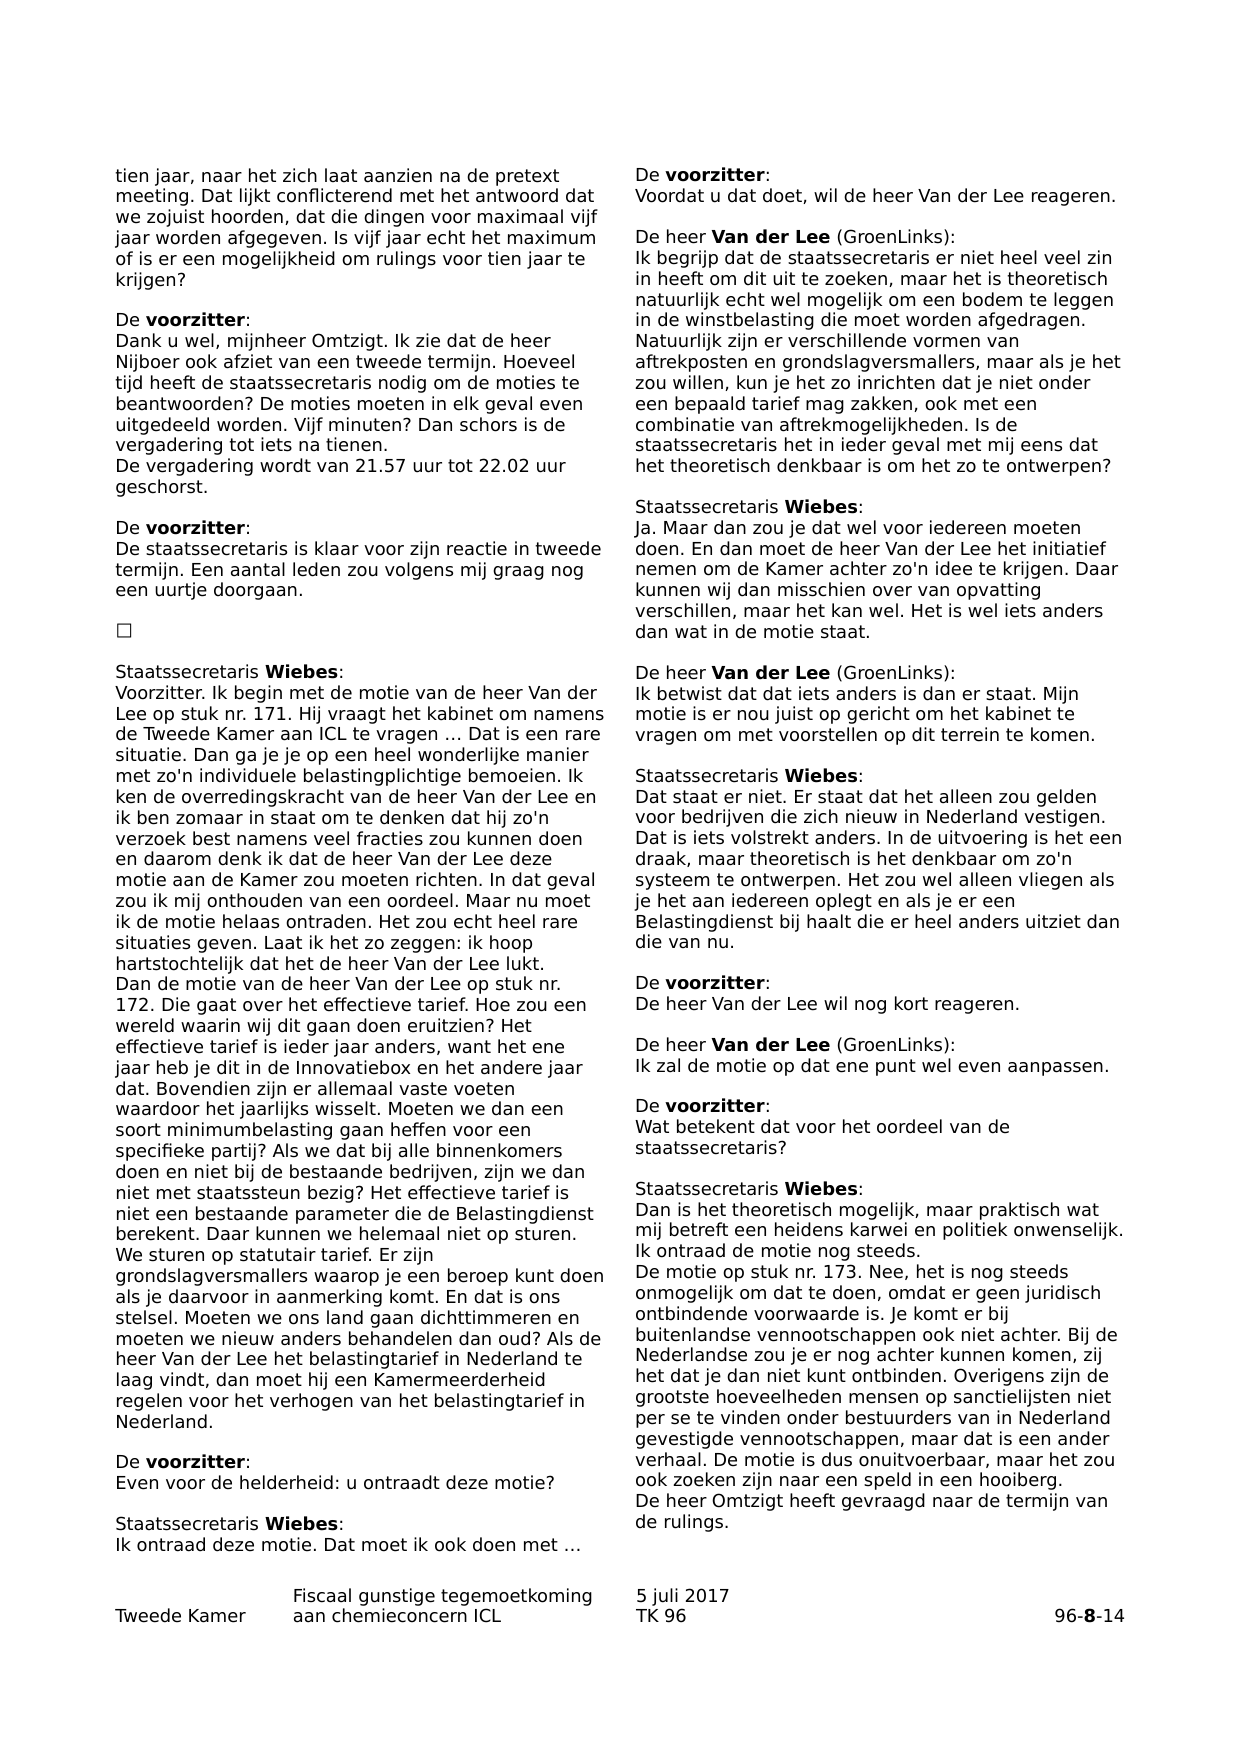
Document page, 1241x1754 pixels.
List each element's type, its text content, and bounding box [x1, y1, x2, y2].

text De vergadering wordt van 21.57 uur tot 22.02 uur geschorst. [115, 456, 605, 498]
text Staatssecretaris Wiebes: [115, 662, 605, 682]
text Dan de motie van de heer Van der Lee op stuk nr. 172. Die gaat over het effectieve tarief. Hoe zou een wereld waarin wij dit gaan doen eruitzien? Het effectieve tarief is ieder jaar anders, want het ene jaar heb je dit in de Innovatiebox en het andere jaar dat. Bovendien zijn er allemaal vaste voeten waardoor het jaarlijks wisselt. Moeten we dan een soort minimumbelasting gaan heffen voor een specifieke partij? Als we dat bij alle binnenkomers doen en niet bij de bestaande bedrijven, zijn we dan niet met staatssteun bezig? Het effectieve tarief is niet een bestaande parameter die de Belastingdienst berekent. Daar kunnen we helemaal niet op sturen. We sturen op statutair tarief. Er zijn grondslagversmallers waarop je een beroep kunt doen als je daarvoor in aanmerking komt. En dat is ons stelsel. Moeten we ons land gaan dichttimmeren en moeten we nieuw anders behandelen dan oud? Als de heer Van der Lee het belastingtarief in Nederland te laag vindt, dan moet hij een Kamermeerderheid regelen voor het verhogen van het belastingtarief in Nederland. [115, 974, 605, 1432]
text Voordat u dat doet, wil de heer Van der Lee reageren. [635, 186, 1125, 207]
text De staatssecretaris is klaar voor zijn reactie in tweede termijn. Een aantal leden zou volgens mij graag nog een uurtje doorgaan. [115, 538, 605, 601]
text De heer Omtzigt heeft gevraagd naar de termijn van de rulings. [635, 1491, 1125, 1533]
text Voorzitter. Ik begin met de motie van de heer Van der Lee op stuk nr. 171. Hij vraagt het kabinet om namens de Tweede Kamer aan ICL te vragen … Dat is een rare situatie. Dan ga je je op een heel wonderlijke manier met zo'n individuele belastingplichtige bemoeien. Ik ken de overredingskracht van de heer Van der Lee en ik ben zomaar in staat om te denken dat hij zo'n verzoek best namens veel fracties zou kunnen doen en daarom denk ik dat de heer Van der Lee deze motie aan de Kamer zou moeten richten. In dat geval zou ik mij onthouden van een oordeel. Maar nu moet ik de motie helaas ontraden. Het zou echt heel rare situaties geven. Laat ik het zo zeggen: ik hoop hartstochtelijk dat het de heer Van der Lee lukt. [115, 682, 605, 974]
text De voorzitter: [115, 518, 605, 538]
text Dank u wel, mijnheer Omtzigt. Ik zie dat de heer Nijboer ook afziet van een tweede termijn. Hoeveel tijd heeft de staatssecretaris nodig om de moties te beantwoorden? De moties moeten in elk geval even uitgedeeld worden. Vijf minuten? Dan schors is de vergadering tot iets na tienen. [115, 331, 605, 456]
text De heer Van der Lee (GroenLinks): [635, 1035, 1125, 1055]
text Staatssecretaris Wiebes: [635, 497, 1125, 517]
text tien jaar, naar het zich laat aanzien na de pretext meeting. Dat lijkt conflicterend met het antwoord dat we zojuist hoorden, dat die dingen voor maximaal vijf jaar worden afgegeven. Is vijf jaar echt het maximum of is er een mogelijkheid om rulings voor tien jaar te krijgen? [115, 165, 605, 290]
text Ja. Maar dan zou je dat wel voor iedereen moeten doen. En dan moet de heer Van der Lee het initiatief nemen om de Kamer achter zo'n idee te krijgen. Daar kunnen wij dan misschien over van opvatting verschillen, maar het kan wel. Het is wel iets anders dan wat in de motie staat. [635, 517, 1125, 642]
text Staatssecretaris Wiebes: [115, 1514, 605, 1535]
text Staatssecretaris Wiebes: [635, 766, 1125, 786]
text Dan is het theoretisch mogelijk, maar praktisch wat mij betreft een heidens karwei en politiek onwenselijk. Ik ontraad de motie nog steeds. [635, 1199, 1125, 1262]
text De voorzitter: [115, 1452, 605, 1473]
text De voorzitter: [635, 165, 1125, 186]
text De voorzitter: [635, 1096, 1125, 1117]
text De voorzitter: [635, 973, 1125, 994]
text De heer Van der Lee wil nog kort reageren. [635, 994, 1125, 1015]
text Staatssecretaris Wiebes: [635, 1179, 1125, 1199]
text De motie op stuk nr. 173. Nee, het is nog steeds onmogelijk om dat te doen, omdat er geen juridisch ontbindende voorwaarde is. Je komt er bij buitenlandse vennootschappen ook niet achter. Bij de Nederlandse zou je er nog achter kunnen komen, zij het dat je dan niet kunt ontbinden. Overigens zijn de grootste hoeveelheden mensen op sanctielijsten niet per se te vinden onder bestuurders van in Nederland gevestigde vennootschappen, maar dat is een ander verhaal. De motie is dus onuitvoerbaar, maar het zou ook zoeken zijn naar een speld in een hooiberg. [635, 1262, 1125, 1491]
text Wat betekent dat voor het oordeel van de staatssecretaris? [635, 1117, 1125, 1159]
text De heer Van der Lee (GroenLinks): [635, 662, 1125, 683]
text Ik ontraad deze motie. Dat moet ik ook doen met … [115, 1535, 605, 1556]
text De voorzitter: [115, 310, 605, 331]
text ⬜ [115, 621, 605, 642]
text Even voor de helderheid: u ontraadt deze motie? [115, 1473, 605, 1494]
text Ik betwist dat dat iets anders is dan er staat. Mijn motie is er nou juist op gericht om het kabinet te vragen om met voorstellen op dit terrein te komen. [635, 683, 1125, 746]
text Ik begrijp dat de staatssecretaris er niet heel veel zin in heeft om dit uit te zoeken, maar het is theoretisch natuurlijk echt wel mogelijk om een bodem te leggen in de winstbelasting die moet worden afgedragen. Natuurlijk zijn er verschillende vormen van aftrekposten en grondslagversmallers, maar als je het zou willen, kun je het zo inrichten dat je niet onder een bepaald tarief mag zakken, ook met een combinatie van aftrekmogelijkheden. Is de staatssecretaris het in ieder geval met mij eens dat het theoretisch denkbaar is om het zo te ontwerpen? [635, 248, 1125, 477]
text Dat staat er niet. Er staat dat het alleen zou gelden voor bedrijven die zich nieuw in Nederland vestigen. Dat is iets volstrekt anders. In de uitvoering is het een draak, maar theoretisch is het denkbaar om zo'n systeem te ontwerpen. Het zou wel alleen vliegen als je het aan iedereen oplegt en als je er een Belastingdienst bij haalt die er heel anders uitziet dan die van nu. [635, 786, 1125, 953]
text Ik zal de motie op dat ene punt wel even aanpassen. [635, 1055, 1125, 1076]
text De heer Van der Lee (GroenLinks): [635, 227, 1125, 248]
